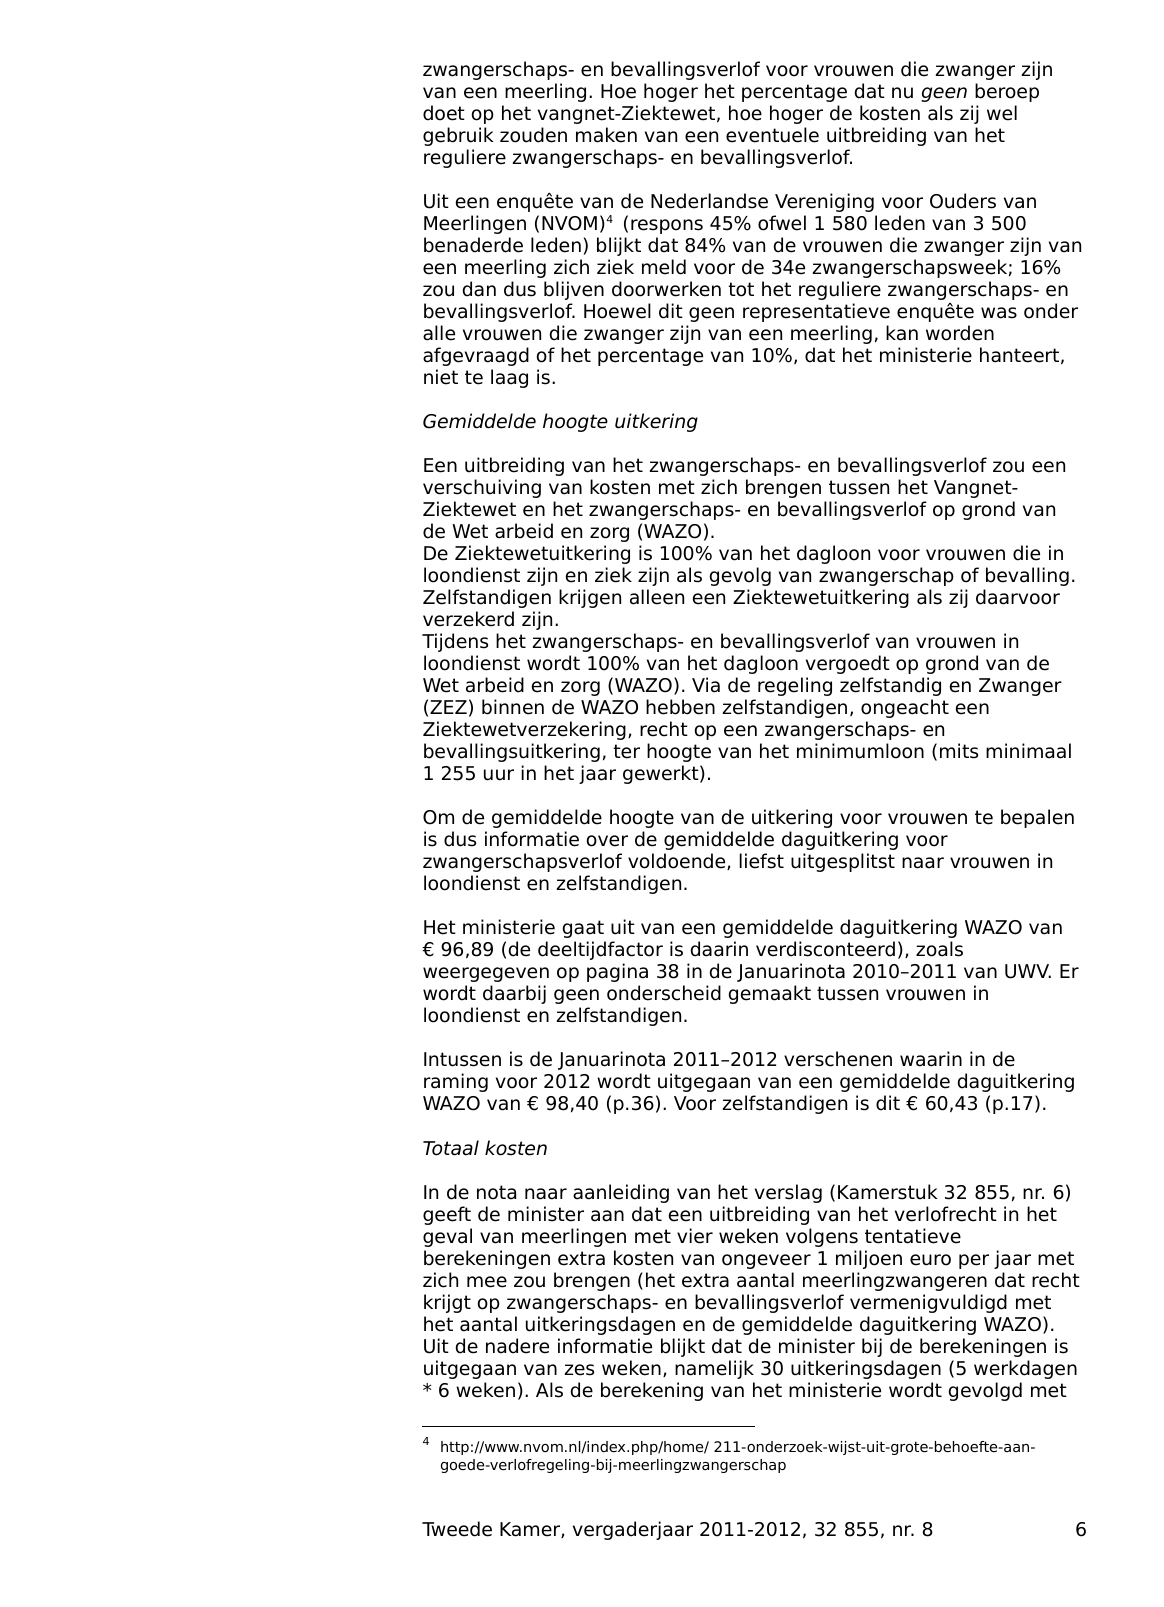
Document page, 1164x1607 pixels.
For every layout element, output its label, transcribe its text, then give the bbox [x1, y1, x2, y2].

text Uit een enquête van de Nederlandse Vereniging voor Ouders van Meerlingen (NVOM) (respons 45% ofwel 1 580 leden van 3 500 benaderde leden) blijkt dat 84% van de vrouwen die zwanger zijn van een meerling zich ziek meld voor de 34e zwangerschapsweek; 16% zou dan dus blijven doorwerken tot het reguliere zwangerschaps- en bevallingsverlof. Hoewel dit geen representatieve enquête was onder alle vrouwen die zwanger zijn van een meerling, kan worden afgevraagd of het percentage van 10%, dat het ministerie hanteert, niet te laag is. [422, 191, 1087, 389]
text Een uitbreiding van het zwangerschaps- en bevallingsverlof zou een verschuiving van kosten met zich brengen tussen het Vangnet-Ziektewet en het zwangerschaps- en bevallingsverlof op grond van de Wet arbeid en zorg (WAZO). [422, 455, 1087, 543]
text zwangerschaps- en bevallingsverlof voor vrouwen die zwanger zijn van een meerling. Hoe hoger het percentage dat nu geen beroep doet op het vangnet-Ziektewet, hoe hoger de kosten als zij wel gebruik zouden maken van een eventuele uitbreiding van het reguliere zwangerschaps- en bevallingsverlof. [422, 59, 1087, 169]
text http://www.nvom.nl/index.php/home/ 211-onderzoek-wijst-uit-grote-behoefte-aan- goede-verlofregeling-bij-meerlingzwangerschap [422, 1435, 1087, 1474]
text Tijdens het zwangerschaps- en bevallingsverlof van vrouwen in loondienst wordt 100% van het dagloon vergoedt op grond van de Wet arbeid en zorg (WAZO). Via de regeling zelfstandig en Zwanger (ZEZ) binnen de WAZO hebben zelfstandigen, ongeacht een Ziektewetverzekering, recht op een zwangerschaps- en bevallingsuitkering, ter hoogte van het minimumloon (mits minimaal 1 255 uur in het jaar gewerkt). [422, 631, 1087, 785]
subtitle Totaal kosten [422, 1137, 1087, 1159]
text Om de gemiddelde hoogte van de uitkering voor vrouwen te bepalen is dus informatie over de gemiddelde daguitkering voor zwangerschapsverlof voldoende, liefst uitgesplitst naar vrouwen in loondienst en zelfstandigen. [422, 807, 1087, 895]
text In de nota naar aanleiding van het verslag (Kamerstuk 32 855, nr. 6) geeft de minister aan dat een uitbreiding van het verlofrecht in het geval van meerlingen met vier weken volgens tentatieve berekeningen extra kosten van ongeveer 1 miljoen euro per jaar met zich mee zou brengen (het extra aantal meerlingzwangeren dat recht krijgt op zwangerschaps- en bevallingsverlof vermenigvuldigd met het aantal uitkeringsdagen en de gemiddelde daguitkering WAZO). Uit de nadere informatie blijkt dat de minister bij de berekeningen is uitgegaan van zes weken, namelijk 30 uitkeringsdagen (5 werkdagen * 6 weken). Als de berekening van het ministerie wordt gevolgd met [422, 1182, 1087, 1401]
subtitle Gemiddelde hoogte uitkering [422, 411, 1087, 433]
text De Ziektewetuitkering is 100% van het dagloon voor vrouwen die in loondienst zijn en ziek zijn als gevolg van zwangerschap of bevalling. Zelfstandigen krijgen alleen een Ziektewetuitkering als zij daarvoor verzekerd zijn. [422, 543, 1087, 631]
text Het ministerie gaat uit van een gemiddelde daguitkering WAZO van € 96,89 (de deeltijdfactor is daarin verdisconteerd), zoals weergegeven op pagina 38 in de Januarinota 2010–2011 van UWV. Er wordt daarbij geen onderscheid gemaakt tussen vrouwen in loondienst en zelfstandigen. [422, 917, 1087, 1027]
text Intussen is de Januarinota 2011–2012 verschenen waarin in de raming voor 2012 wordt uitgegaan van een gemiddelde daguitkering WAZO van € 98,40 (p.36). Voor zelfstandigen is dit € 60,43 (p.17). [422, 1049, 1087, 1115]
